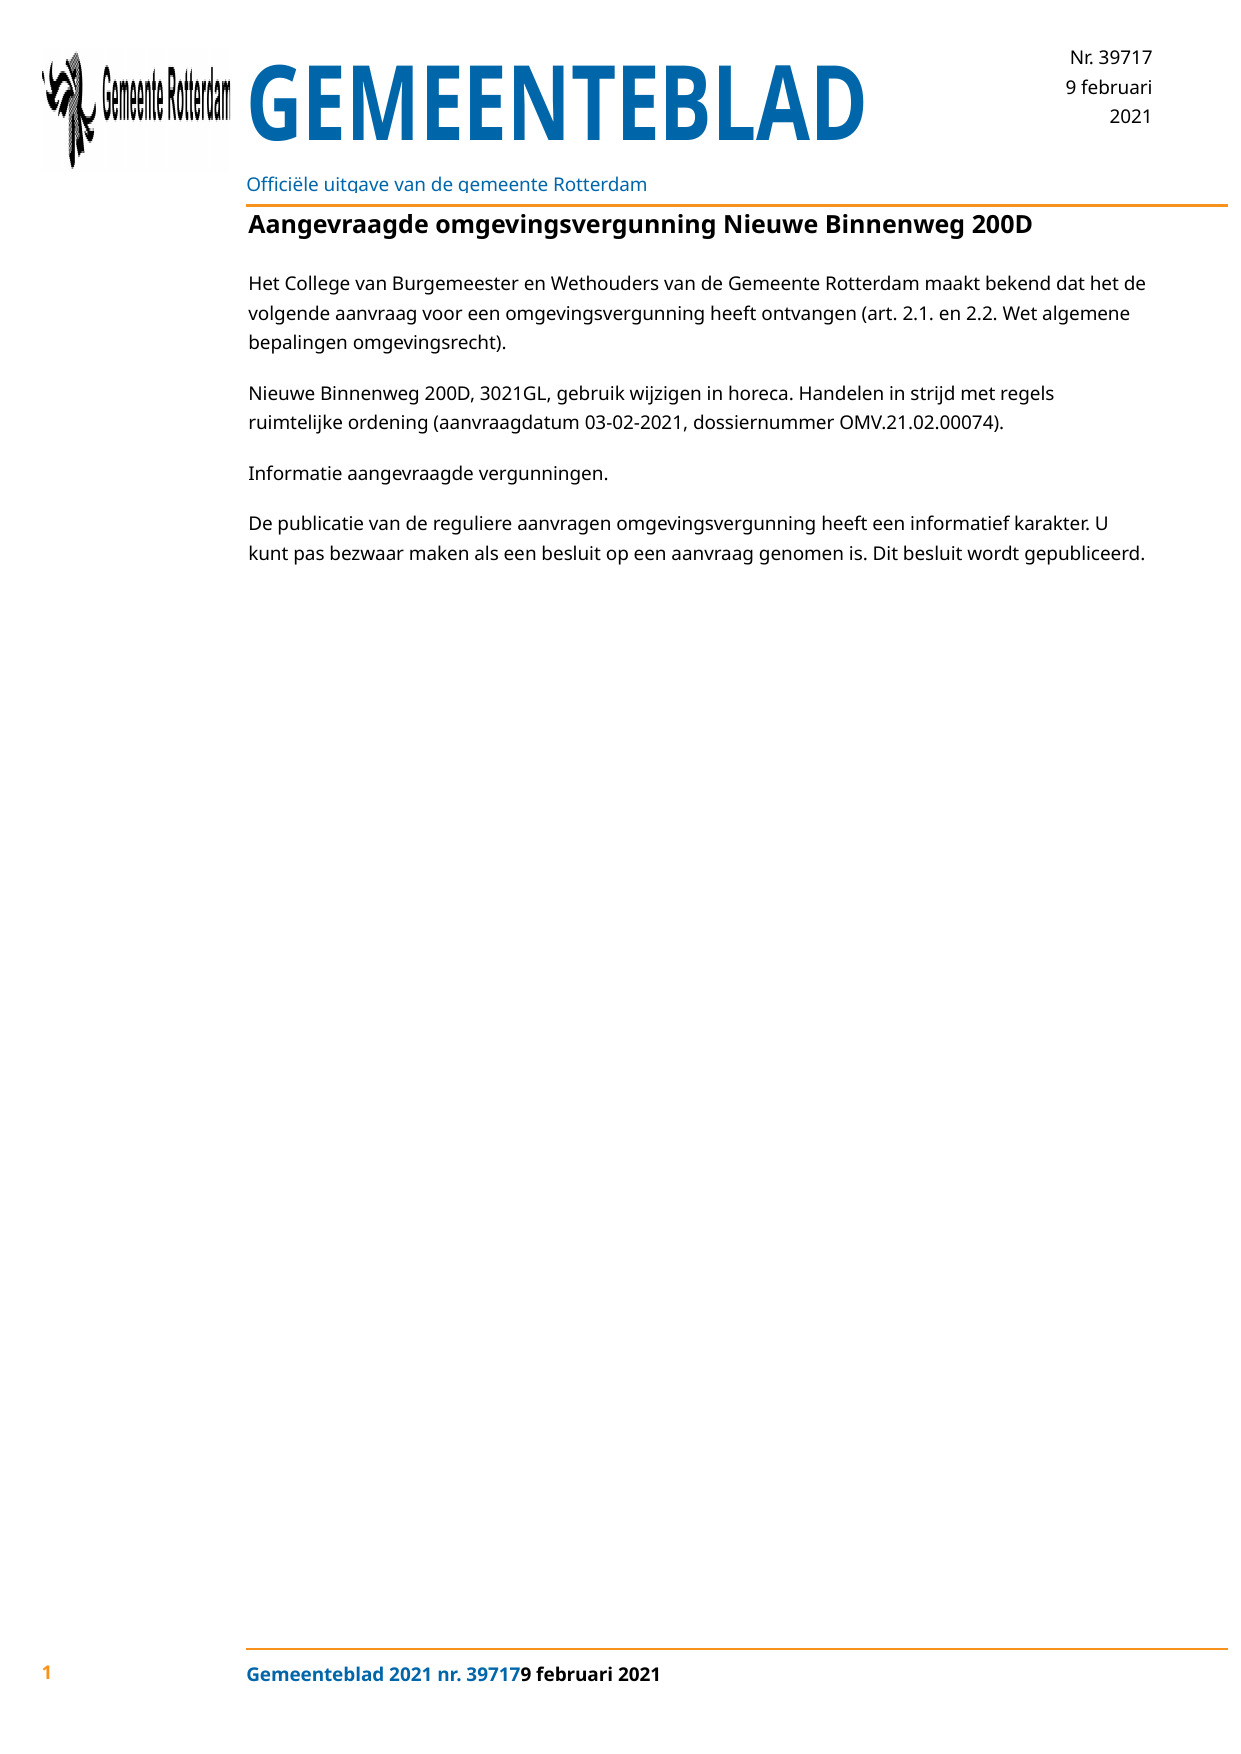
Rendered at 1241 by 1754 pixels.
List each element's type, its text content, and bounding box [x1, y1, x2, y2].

text Aangevraagde omgevingsvergunning Nieuwe Binnenweg 200D [248, 207, 1152, 241]
text De publicatie van de reguliere aanvragen omgevingsvergunning heeft een informatief karakter. U kunt pas bezwaar maken als een besluit op een aanvraag genomen is. Dit besluit wordt gepubliceerd. [248, 510, 1152, 566]
text Nieuwe Binnenweg 200D, 3021GL, gebruik wijzigen in horeca. Handelen in strijd met regels ruimtelijke ordening (aanvraagdatum 03-02-2021, dossiernummer OMV.21.02.00074). [248, 380, 1152, 435]
text Het College van Burgemeester en Wethouders van de Gemeente Rotterdam maakt bekend dat het de volgende aanvraag voor een omgevingsvergunning heeft ontvangen (art. 2.1. en 2.2. Wet algemene bepalingen omgevingsrecht). [248, 270, 1152, 355]
text Informatie aangevraagde vergunningen. [248, 460, 1152, 486]
picture [41, 47, 231, 172]
